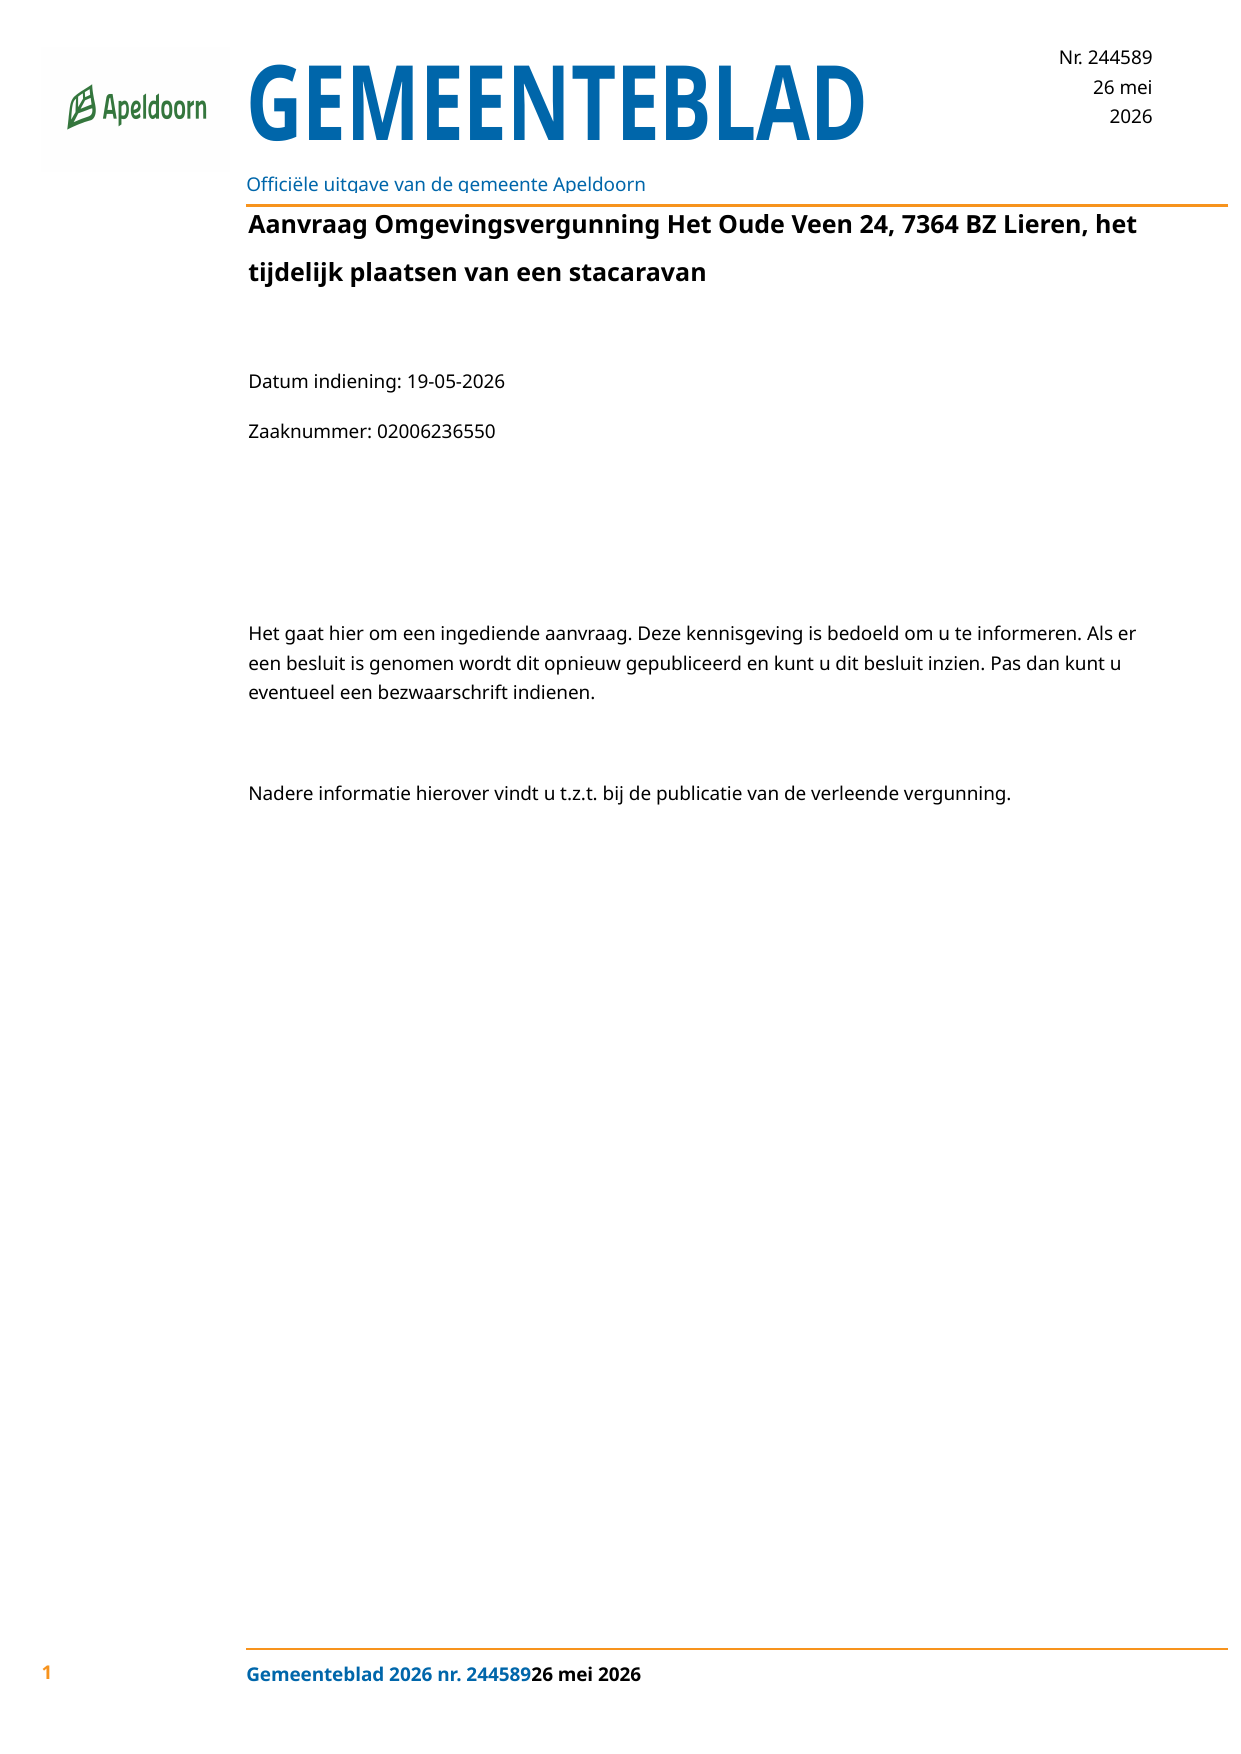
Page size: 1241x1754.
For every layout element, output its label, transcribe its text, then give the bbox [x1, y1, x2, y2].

text Nadere informatie hierover vindt u t.z.t. bij de publicatie van de verleende vergunning. [248, 780, 1152, 806]
text Aanvraag Omgevingsvergunning Het Oude Veen 24, 7364 BZ Lieren, het tijdelijk plaatsen van een stacaravan [248, 207, 1152, 288]
picture [41, 47, 231, 172]
text Het gaat hier om een ingediende aanvraag. Deze kennisgeving is bedoeld om u te informeren. Als er een besluit is genomen wordt dit opnieuw gepubliceerd en kunt u dit besluit inzien. Pas dan kunt u eventueel een bezwaarschrift indienen. [248, 620, 1152, 705]
text Datum indiening: 19-05-2026 [248, 368, 1152, 394]
text Zaaknummer: 02006236550 [248, 419, 1152, 444]
